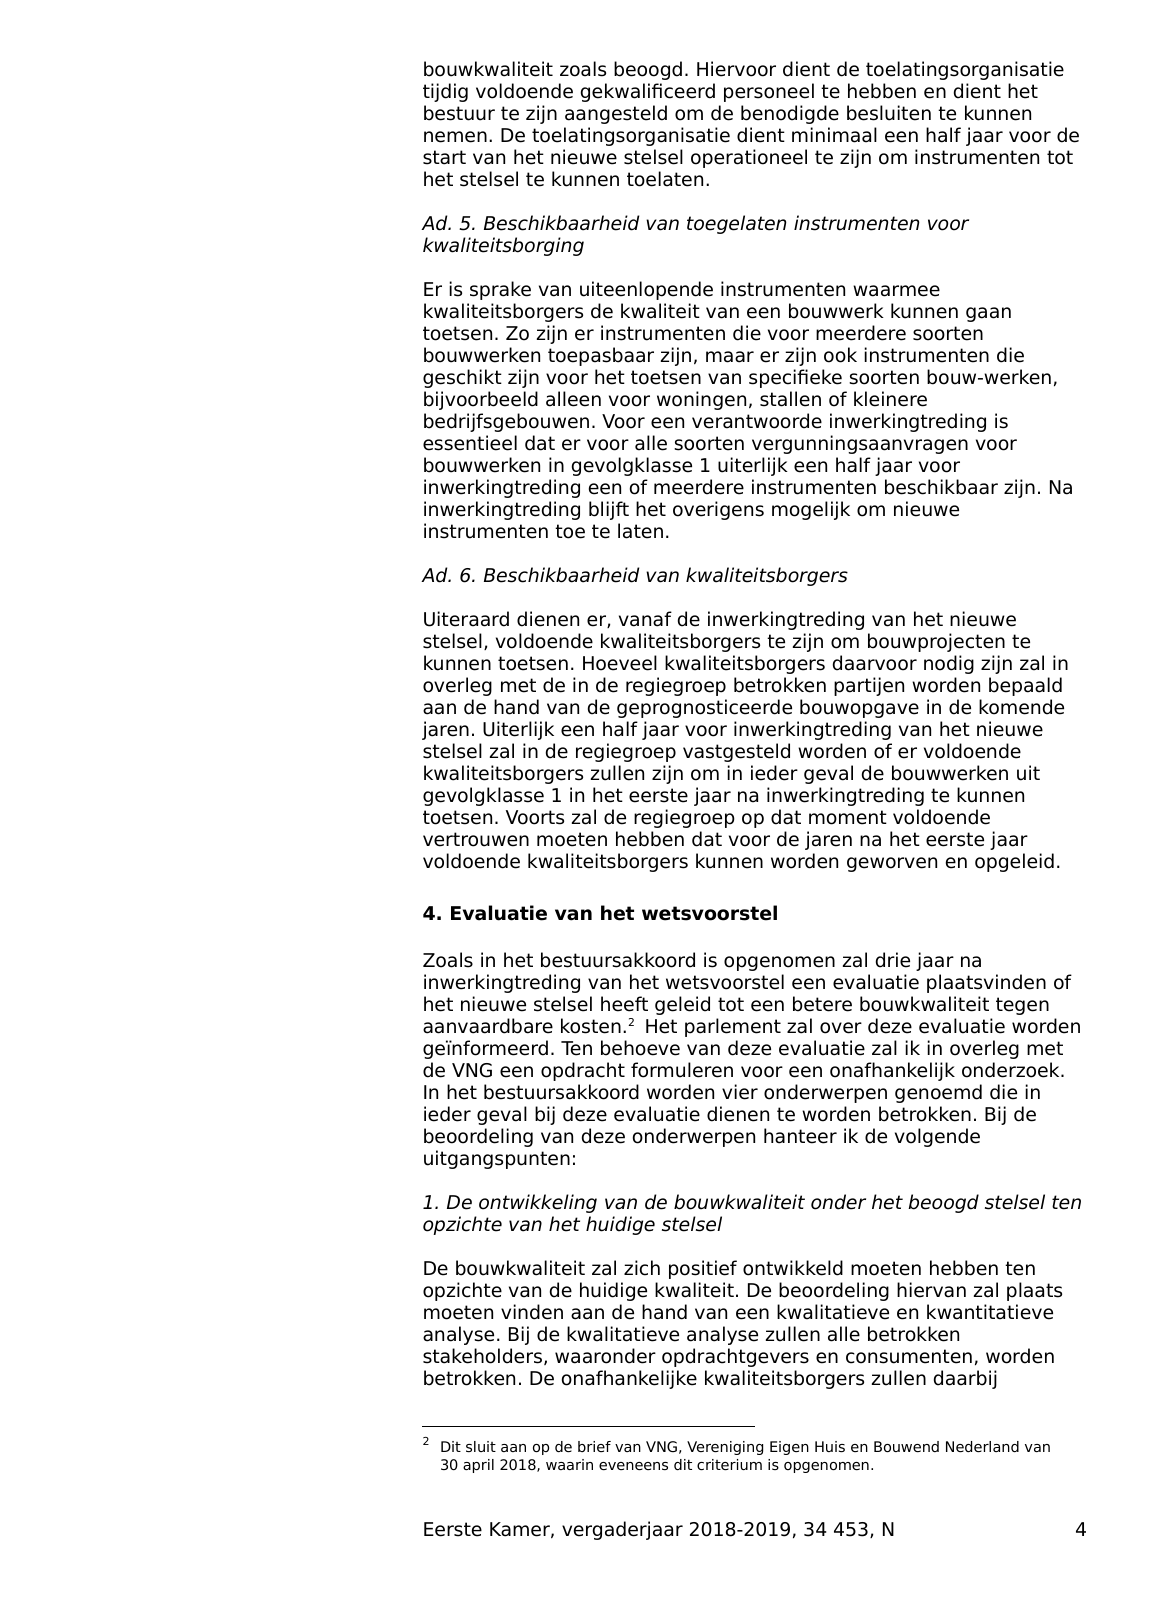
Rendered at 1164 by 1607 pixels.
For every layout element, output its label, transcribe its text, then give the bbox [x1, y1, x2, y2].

text Zoals in het bestuursakkoord is opgenomen zal drie jaar na inwerkingtreding van het wetsvoorstel een evaluatie plaatsvinden of het nieuwe stelsel heeft geleid tot een betere bouwkwaliteit tegen aanvaardbare kosten. Het parlement zal over deze evaluatie worden geïnformeerd. Ten behoeve van deze evaluatie zal ik in overleg met de VNG een opdracht formuleren voor een onafhankelijk onderzoek. In het bestuursakkoord worden vier onderwerpen genoemd die in ieder geval bij deze evaluatie dienen te worden betrokken. Bij de beoordeling van deze onderwerpen hanteer ik de volgende uitgangspunten: [422, 950, 1087, 1170]
subtitle Ad. 5. Beschikbaarheid van toegelaten instrumenten voor kwaliteitsborging [422, 213, 1087, 257]
text bouwkwaliteit zoals beoogd. Hiervoor dient de toelatingsorganisatie tijdig voldoende gekwalificeerd personeel te hebben en dient het bestuur te zijn aangesteld om de benodigde besluiten te kunnen nemen. De toelatingsorganisatie dient minimaal een half jaar voor de start van het nieuwe stelsel operationeel te zijn om instrumenten tot het stelsel te kunnen toelaten. [422, 59, 1087, 191]
text Er is sprake van uiteenlopende instrumenten waarmee kwaliteitsborgers de kwaliteit van een bouwwerk kunnen gaan toetsen. Zo zijn er instrumenten die voor meerdere soorten bouwwerken toepasbaar zijn, maar er zijn ook instrumenten die geschikt zijn voor het toetsen van specifieke soorten bouw-werken, bijvoorbeeld alleen voor woningen, stallen of kleinere bedrijfsgebouwen. Voor een verantwoorde inwerkingtreding is essentieel dat er voor alle soorten vergunningsaanvragen voor bouwwerken in gevolgklasse 1 uiterlijk een half jaar voor inwerkingtreding een of meerdere instrumenten beschikbaar zijn. Na inwerkingtreding blijft het overigens mogelijk om nieuwe instrumenten toe te laten. [422, 279, 1087, 543]
text Uiteraard dienen er, vanaf de inwerkingtreding van het nieuwe stelsel, voldoende kwaliteitsborgers te zijn om bouwprojecten te kunnen toetsen. Hoeveel kwaliteitsborgers daarvoor nodig zijn zal in overleg met de in de regiegroep betrokken partijen worden bepaald aan de hand van de geprognosticeerde bouwopgave in de komende jaren. Uiterlijk een half jaar voor inwerkingtreding van het nieuwe stelsel zal in de regiegroep vastgesteld worden of er voldoende kwaliteitsborgers zullen zijn om in ieder geval de bouwwerken uit gevolgklasse 1 in het eerste jaar na inwerkingtreding te kunnen toetsen. Voorts zal de regiegroep op dat moment voldoende vertrouwen moeten hebben dat voor de jaren na het eerste jaar voldoende kwaliteitsborgers kunnen worden geworven en opgeleid. [422, 609, 1087, 873]
subtitle 4. Evaluatie van het wetsvoorstel [422, 903, 1087, 925]
subtitle 1. De ontwikkeling van de bouwkwaliteit onder het beoogd stelsel ten opzichte van het huidige stelsel [422, 1192, 1087, 1236]
subtitle Ad. 6. Beschikbaarheid van kwaliteitsborgers [422, 565, 1087, 587]
text Dit sluit aan op de brief van VNG, Vereniging Eigen Huis en Bouwend Nederland van 30 april 2018, waarin eveneens dit criterium is opgenomen. [422, 1435, 1087, 1474]
text De bouwkwaliteit zal zich positief ontwikkeld moeten hebben ten opzichte van de huidige kwaliteit. De beoordeling hiervan zal plaats moeten vinden aan de hand van een kwalitatieve en kwantitatieve analyse. Bij de kwalitatieve analyse zullen alle betrokken stakeholders, waaronder opdrachtgevers en consumenten, worden betrokken. De onafhankelijke kwaliteitsborgers zullen daarbij [422, 1258, 1087, 1390]
